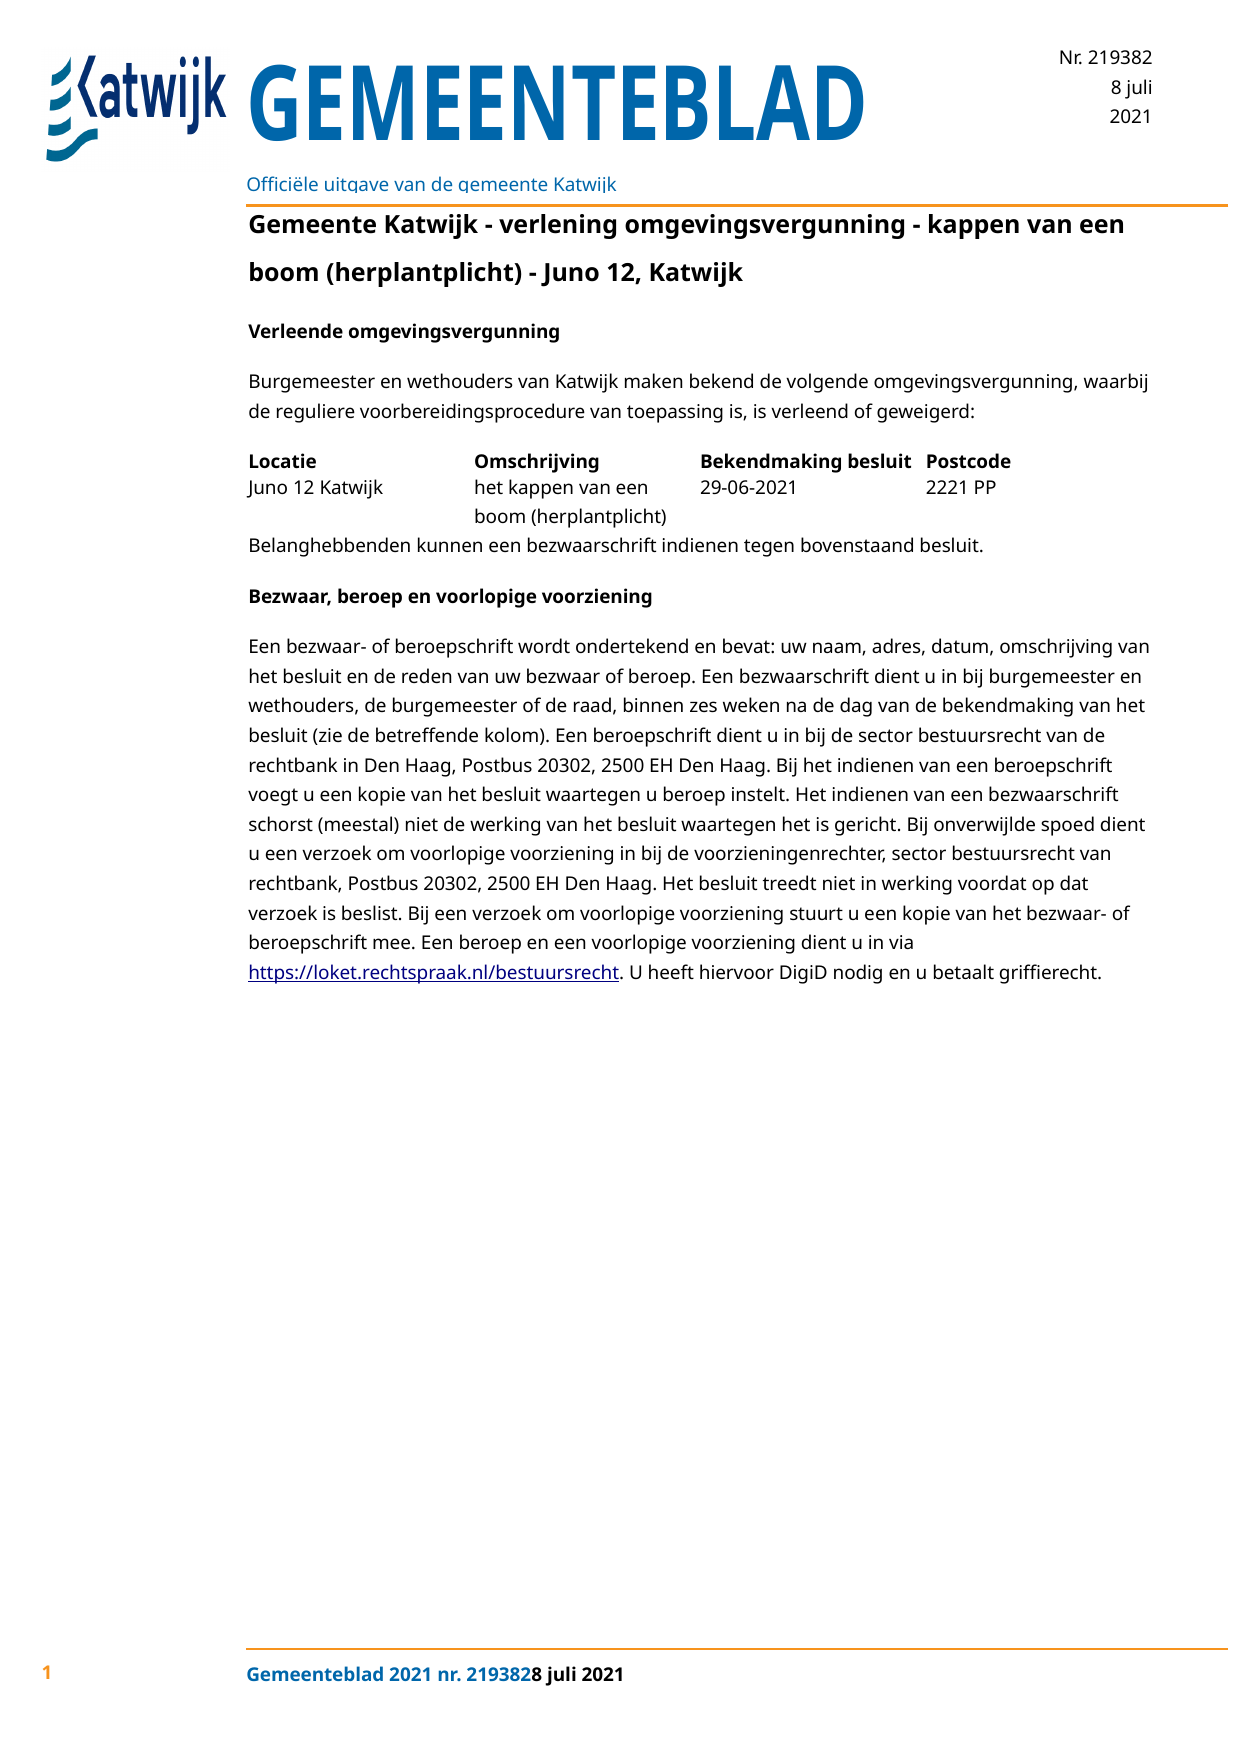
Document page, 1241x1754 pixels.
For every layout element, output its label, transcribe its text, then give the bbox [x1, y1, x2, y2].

table_header Locatie [248, 449, 474, 474]
text Burgemeester en wethouders van Katwijk maken bekend de volgende omgevingsvergunning, waarbij de reguliere voorbereidingsprocedure van toepassing is, is verleend of geweigerd: [248, 368, 1152, 424]
table_header Postcode [926, 449, 1152, 474]
table_header Omschrijving [474, 449, 700, 474]
text Belanghebbenden kunnen een bezwaarschrift indienen tegen bovenstaand besluit. [248, 533, 1152, 558]
text Gemeente Katwijk - verlening omgevingsvergunning - kappen van een boom (herplantplicht) - Juno 12, Katwijk [248, 207, 1152, 288]
text Verleende omgevingsvergunning [248, 318, 1152, 344]
table_cell Juno 12 Katwijk [248, 474, 474, 529]
text Een bezwaar- of beroepschrift wordt ondertekend en bevat: uw naam, adres, datum, omschrijving van het besluit en de reden van uw bezwaar of beroep. Een bezwaarschrift dient u in bij burgemeester en wethouders, de burgemeester of de raad, binnen zes weken na de dag van de bekendmaking van het besluit (zie de betreffende kolom). Een beroepschrift dient u in bij de sector bestuursrecht van de rechtbank in Den Haag, Postbus 20302, 2500 EH Den Haag. Bij het indienen van een beroepschrift voegt u een kopie van het besluit waartegen u beroep instelt. Het indienen van een bezwaarschrift schorst (meestal) niet de werking van het besluit waartegen het is gericht. Bij onverwijlde spoed dient u een verzoek om voorlopige voorziening in bij de voorzieningenrechter, sector bestuursrecht van rechtbank, Postbus 20302, 2500 EH Den Haag. Het besluit treedt niet in werking voordat op dat verzoek is beslist. Bij een verzoek om voorlopige voorziening stuurt u een kopie van het bezwaar- of beroepschrift mee. Een beroep en een voorlopige voorziening dient u in via https://loket.rechtspraak.nl/bestuursrecht. U heeft hiervoor DigiD nodig en u betaalt griffierecht. [248, 633, 1152, 985]
table_cell het kappen van een boom (herplantplicht) [474, 474, 700, 529]
table_cell 29-06-2021 [700, 474, 926, 529]
picture [41, 47, 231, 172]
text Bezwaar, beroep en voorlopige voorziening [248, 583, 1152, 609]
table_cell 2221 PP [926, 474, 1152, 529]
table_header Bekendmaking besluit [700, 449, 926, 474]
